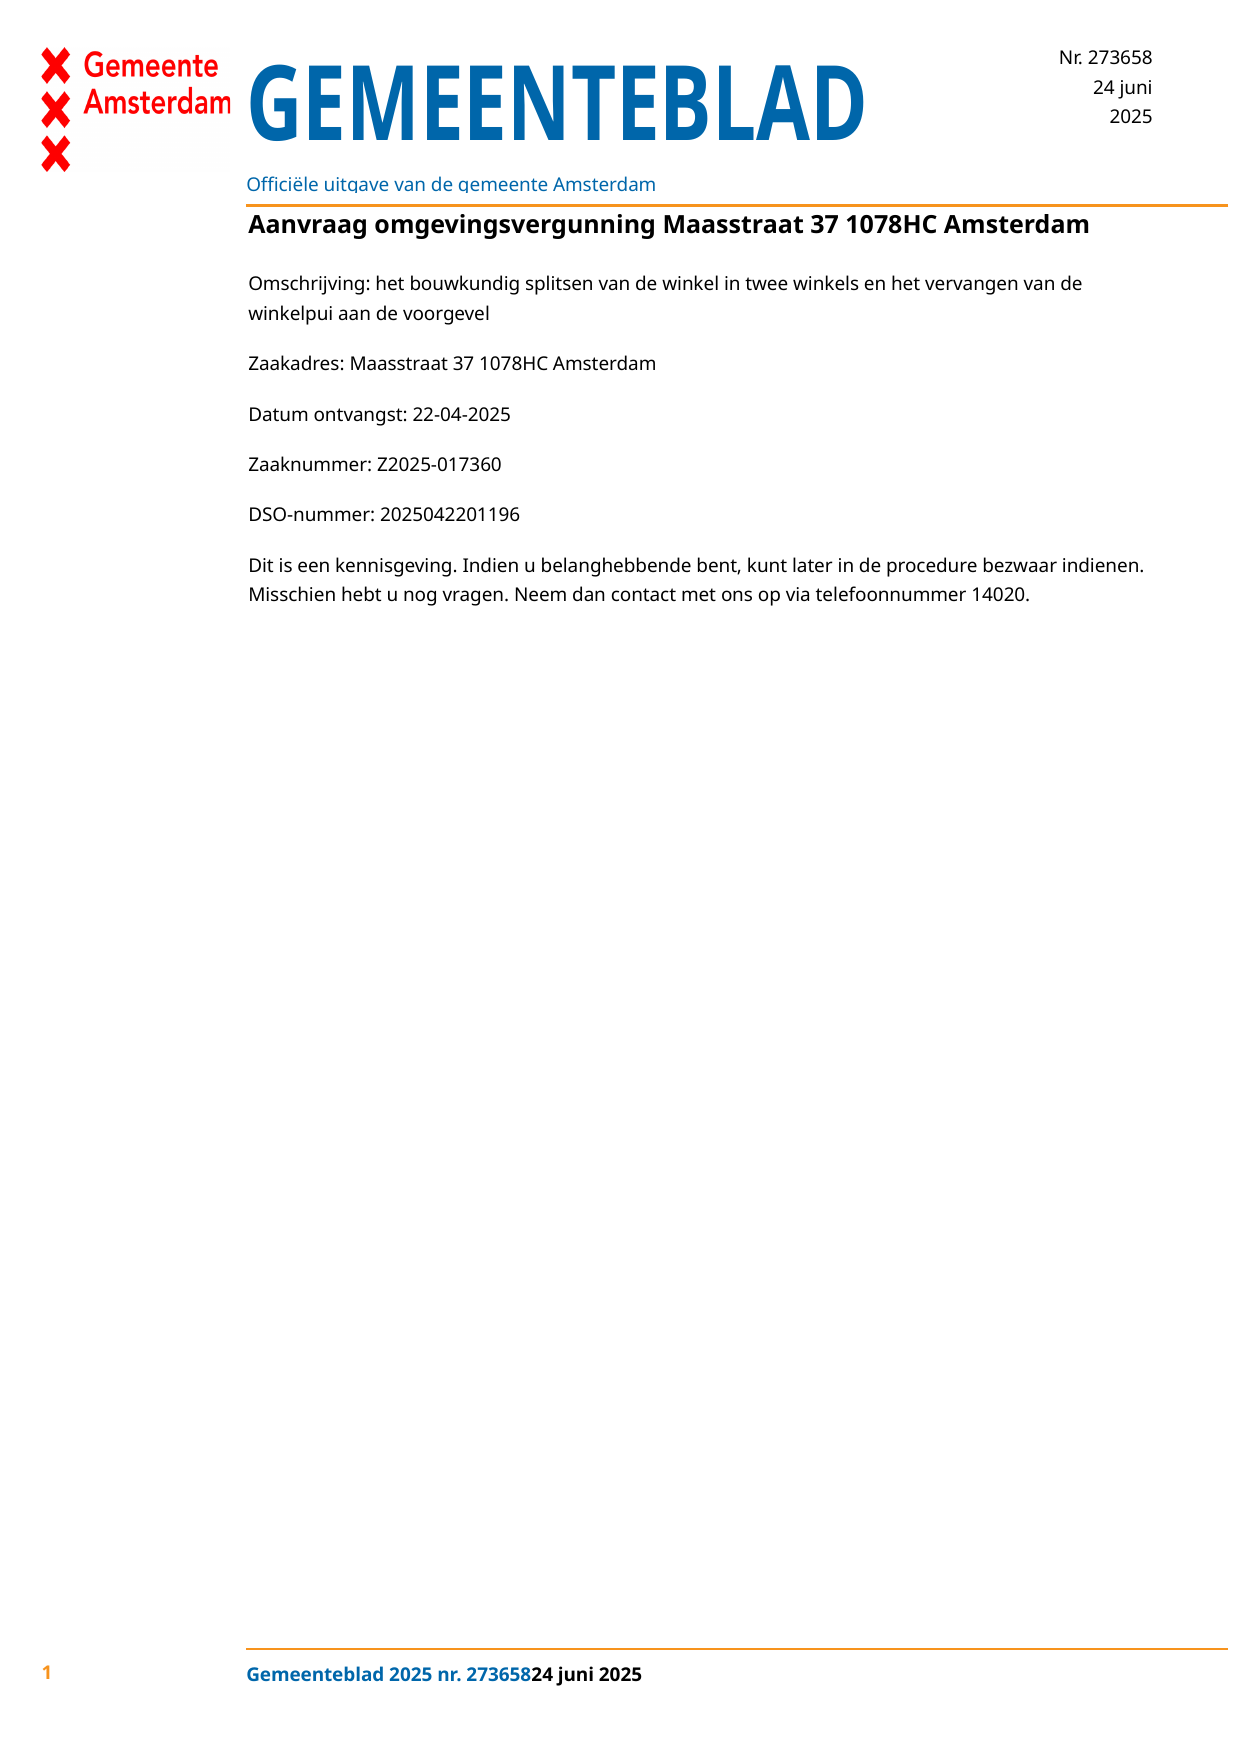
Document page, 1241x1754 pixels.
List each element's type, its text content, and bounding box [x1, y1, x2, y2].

text Omschrijving: het bouwkundig splitsen van de winkel in twee winkels en het vervangen van de winkelpui aan de voorgevel [248, 270, 1152, 326]
text Dit is een kennisgeving. Indien u belanghebbende bent, kunt later in de procedure bezwaar indienen. Misschien hebt u nog vragen. Neem dan contact met ons op via telefoonnummer 14020. [248, 552, 1152, 607]
text Zaakadres: Maasstraat 37 1078HC Amsterdam [248, 350, 1152, 376]
text DSO-nummer: 2025042201196 [248, 502, 1152, 527]
text Aanvraag omgevingsvergunning Maasstraat 37 1078HC Amsterdam [248, 207, 1152, 241]
text Zaaknummer: Z2025-017360 [248, 451, 1152, 477]
picture [41, 47, 231, 172]
text Datum ontvangst: 22-04-2025 [248, 401, 1152, 426]
